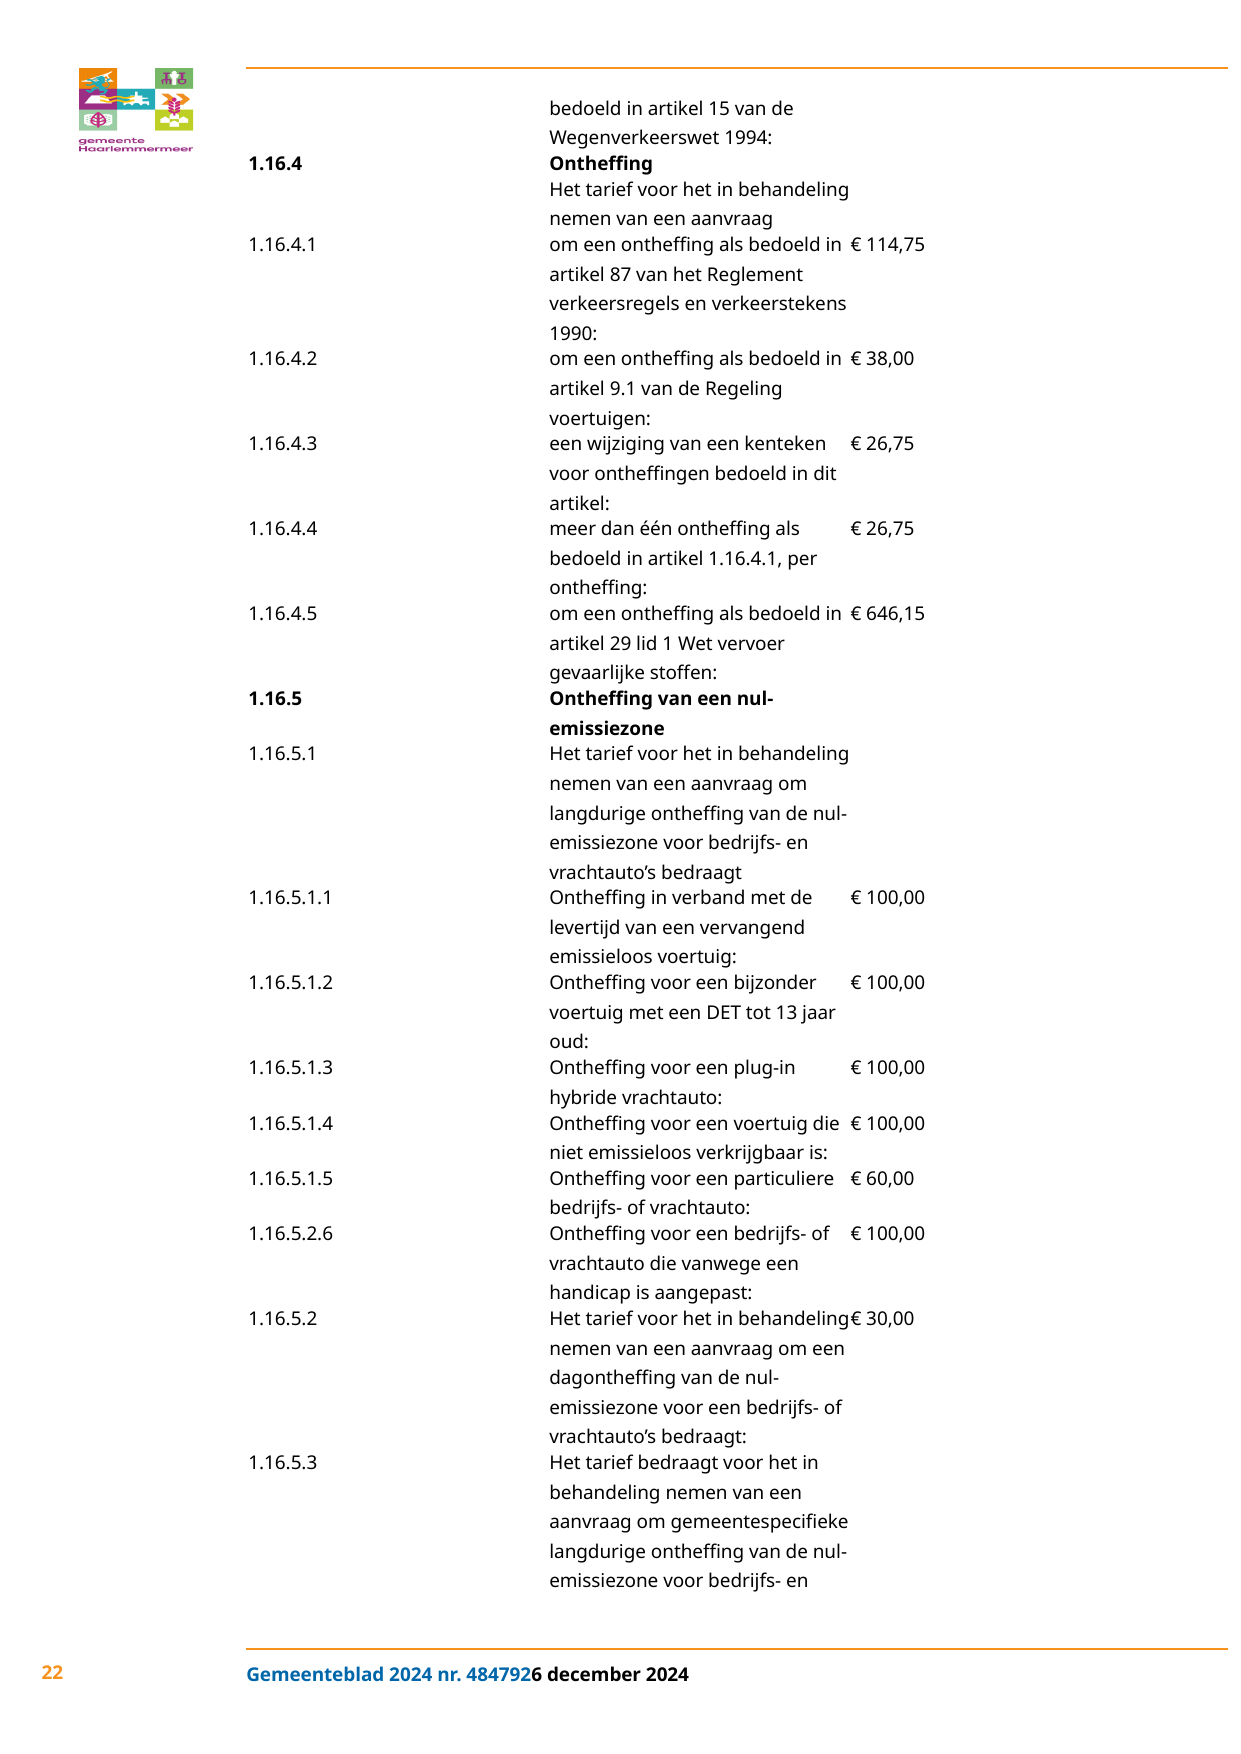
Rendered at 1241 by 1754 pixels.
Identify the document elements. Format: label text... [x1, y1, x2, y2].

table_cell € 38,00 [850, 346, 1152, 431]
table_cell 1.16.5.1.1 [248, 885, 549, 969]
table_cell € 100,00 [850, 1220, 1152, 1305]
table_cell een wijziging van een kenteken voor ontheffingen bedoeld in dit artikel: [549, 431, 850, 515]
table_cell Ontheffing voor een bedrijfs- of vrachtauto die vanwege een handicap is aangepast: [549, 1220, 850, 1305]
table_cell 1.16.5.1.4 [248, 1110, 549, 1165]
table_cell [850, 741, 1152, 884]
table_cell 1.16.5.1.5 [248, 1165, 549, 1220]
table_cell 1.16.4.1 [248, 231, 549, 346]
table_cell Ontheffing van een nul-emissiezone [549, 685, 850, 741]
table_cell Ontheffing voor een bijzonder voertuig met een DET tot 13 jaar oud: [549, 970, 850, 1054]
table_cell € 26,75 [850, 515, 1152, 600]
table_cell € 114,75 [850, 231, 1152, 346]
table_cell 1.16.5.1.3 [248, 1054, 549, 1110]
table_cell 1.16.5.1 [248, 741, 549, 884]
table_cell 1.16.5.2.6 [248, 1220, 549, 1305]
table_cell [850, 95, 1152, 150]
table_cell 1.16.5.3 [248, 1449, 549, 1593]
table_cell 1.16.4.2 [248, 346, 549, 431]
table_cell bedoeld in artikel 15 van de Wegenverkeerswet 1994: [549, 95, 850, 150]
table_cell [850, 685, 1152, 741]
table_cell 1.16.5 [248, 685, 549, 741]
table_cell € 30,00 [850, 1305, 1152, 1449]
table_cell om een ontheffing als bedoeld in artikel 9.1 van de Regeling voertuigen: [549, 346, 850, 431]
table_cell Ontheffing in verband met de levertijd van een vervangend emissieloos voertuig: [549, 885, 850, 969]
table_cell Ontheffing voor een voertuig die niet emissieloos verkrijgbaar is: [549, 1110, 850, 1165]
table_cell Het tarief voor het in behandeling nemen van een aanvraag om een dagontheffing van de nul-emissiezone voor een bedrijfs- of vrachtauto’s bedraagt: [549, 1305, 850, 1449]
table_cell € 26,75 [850, 431, 1152, 515]
table_cell [850, 150, 1152, 231]
table_cell [850, 1449, 1152, 1593]
table_cell € 100,00 [850, 1110, 1152, 1165]
table_cell Ontheffing voor een particuliere bedrijfs- of vrachtauto: [549, 1165, 850, 1220]
table_cell 1.16.5.1.2 [248, 970, 549, 1054]
table_cell € 100,00 [850, 885, 1152, 969]
picture [41, 47, 231, 172]
table_cell € 100,00 [850, 1054, 1152, 1110]
table_cell € 60,00 [850, 1165, 1152, 1220]
table_cell om een ontheffing als bedoeld in artikel 29 lid 1 Wet vervoer gevaarlijke stoffen: [549, 600, 850, 685]
table_cell 1.16.4.5 [248, 600, 549, 685]
table_cell Het tarief voor het in behandeling nemen van een aanvraag om langdurige ontheffing van de nul-emissiezone voor bedrijfs- en vrachtauto’s bedraagt [549, 741, 850, 884]
table_cell Ontheffing [549, 150, 850, 176]
table_cell om een ontheffing als bedoeld in artikel 87 van het Reglement verkeersregels en verkeerstekens 1990: [549, 231, 850, 346]
table_cell meer dan één ontheffing als bedoeld in artikel 1.16.4.1, per ontheffing: [549, 515, 850, 600]
table_cell 1.16.4 [248, 150, 549, 231]
table_cell Het tarief bedraagt voor het in behandeling nemen van een aanvraag om gemeentespecifieke langdurige ontheffing van de nul-emissiezone voor bedrijfs- en [549, 1449, 850, 1593]
table_cell [248, 95, 549, 150]
table_cell Ontheffing voor een plug-in hybride vrachtauto: [549, 1054, 850, 1110]
table_cell Het tarief voor het in behandeling nemen van een aanvraag [549, 176, 850, 231]
table_cell 1.16.4.3 [248, 431, 549, 515]
table_cell 1.16.5.2 [248, 1305, 549, 1449]
table_cell € 100,00 [850, 970, 1152, 1054]
table_cell € 646,15 [850, 600, 1152, 685]
table_cell 1.16.4.4 [248, 515, 549, 600]
